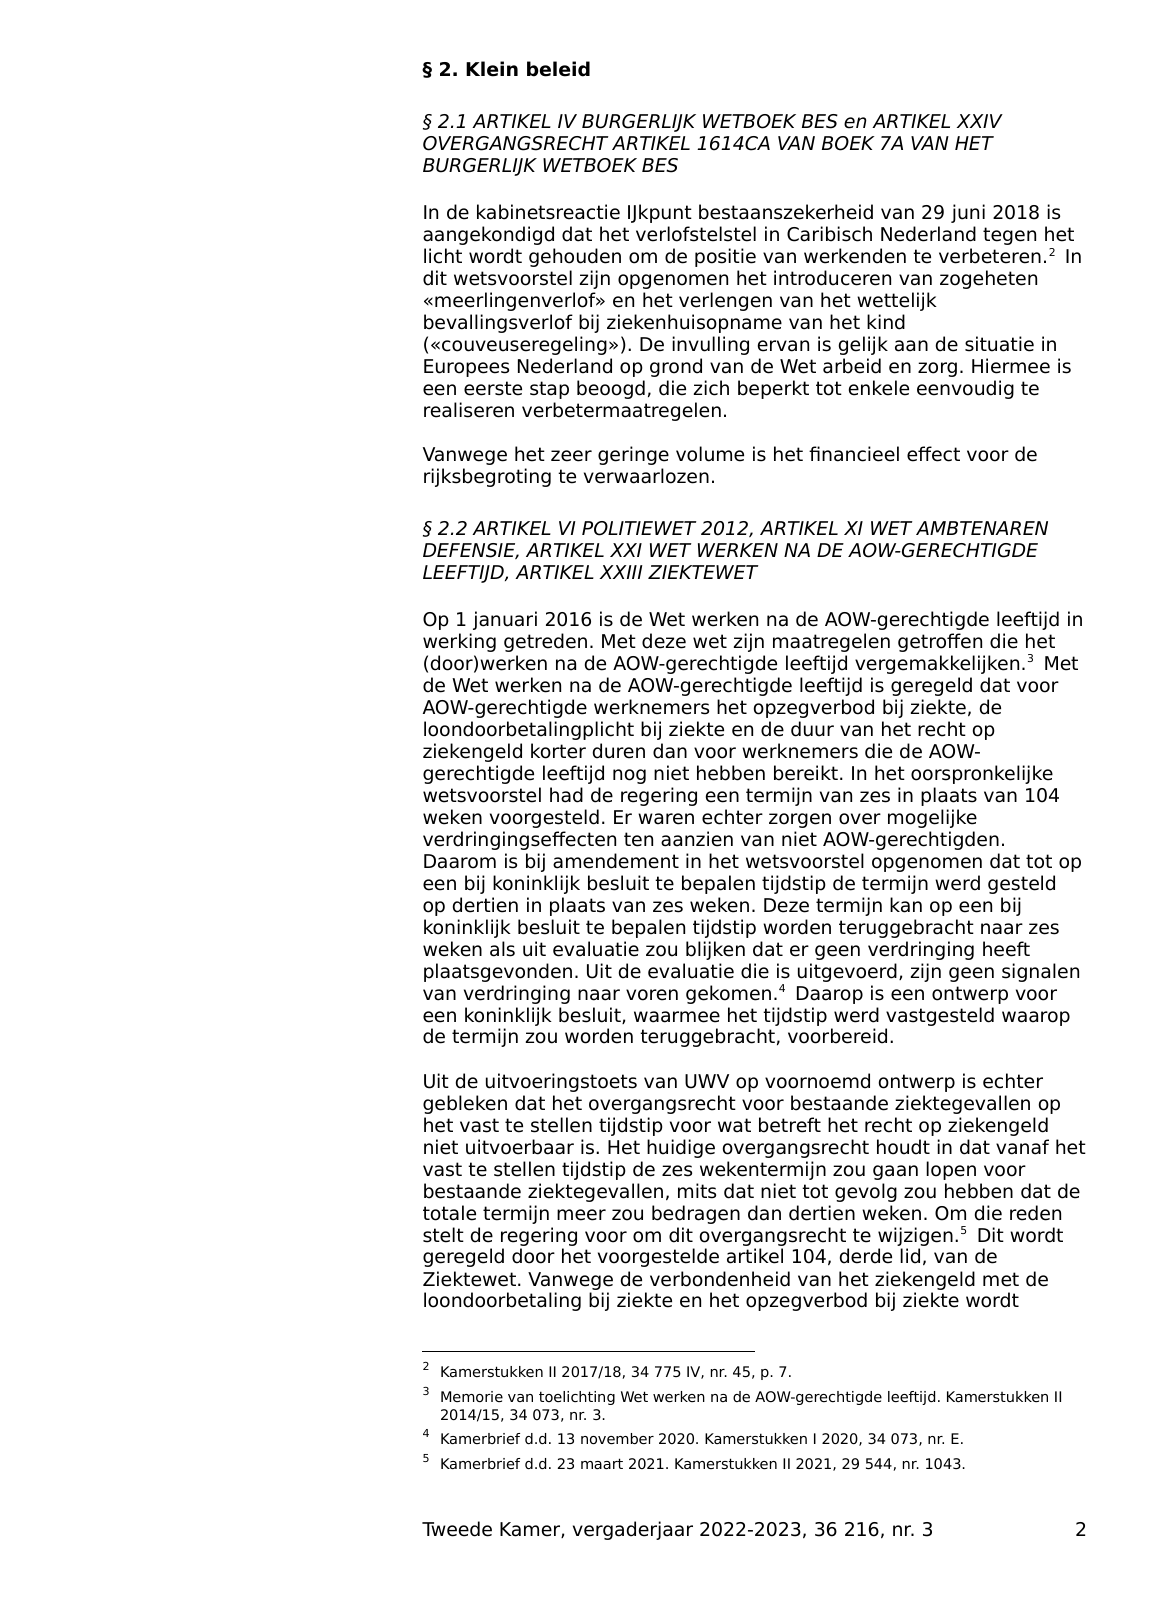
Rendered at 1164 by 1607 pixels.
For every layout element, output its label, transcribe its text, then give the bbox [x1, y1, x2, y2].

subtitle § 2.1 ARTIKEL IV BURGERLIJK WETBOEK BES en ARTIKEL XXIV OVERGANGSRECHT ARTIKEL 1614CA VAN BOEK 7A VAN HET BURGERLIJK WETBOEK BES [422, 111, 1087, 177]
text Kamerbrief d.d. 23 maart 2021. Kamerstukken II 2021, 29 544, nr. 1043. [422, 1452, 1087, 1474]
text Memorie van toelichting Wet werken na de AOW-gerechtigde leeftijd. Kamerstukken II 2014/15, 34 073, nr. 3. [422, 1385, 1087, 1424]
subtitle § 2.2 ARTIKEL VI POLITIEWET 2012, ARTIKEL XI WET AMBTENAREN DEFENSIE, ARTIKEL XXI WET WERKEN NA DE AOW-GERECHTIGDE LEEFTIJD, ARTIKEL XXIII ZIEKTEWET [422, 518, 1087, 584]
text In de kabinetsreactie IJkpunt bestaanszekerheid van 29 juni 2018 is aangekondigd dat het verlofstelstel in Caribisch Nederland tegen het licht wordt gehouden om de positie van werkenden te verbeteren. In dit wetsvoorstel zijn opgenomen het introduceren van zogeheten «meerlingenverlof» en het verlengen van het wettelijk bevallingsverlof bij ziekenhuisopname van het kind («couveuseregeling»). De invulling ervan is gelijk aan de situatie in Europees Nederland op grond van de Wet arbeid en zorg. Hiermee is een eerste stap beoogd, die zich beperkt tot enkele eenvoudig te realiseren verbetermaatregelen. [422, 202, 1087, 422]
text Vanwege het zeer geringe volume is het financieel effect voor de rijksbegroting te verwaarlozen. [422, 444, 1087, 488]
text Op 1 januari 2016 is de Wet werken na de AOW-gerechtigde leeftijd in werking getreden. Met deze wet zijn maatregelen getroffen die het (door)werken na de AOW-gerechtigde leeftijd vergemakkelijken. Met de Wet werken na de AOW-gerechtigde leeftijd is geregeld dat voor AOW-gerechtigde werknemers het opzegverbod bij ziekte, de loondoorbetalingplicht bij ziekte en de duur van het recht op ziekengeld korter duren dan voor werknemers die de AOW-gerechtigde leeftijd nog niet hebben bereikt. In het oorspronkelijke wetsvoorstel had de regering een termijn van zes in plaats van 104 weken voorgesteld. Er waren echter zorgen over mogelijke verdringingseffecten ten aanzien van niet AOW-gerechtigden. Daarom is bij amendement in het wetsvoorstel opgenomen dat tot op een bij koninklijk besluit te bepalen tijdstip de termijn werd gesteld op dertien in plaats van zes weken. Deze termijn kan op een bij koninklijk besluit te bepalen tijdstip worden teruggebracht naar zes weken als uit evaluatie zou blijken dat er geen verdringing heeft plaatsgevonden. Uit de evaluatie die is uitgevoerd, zijn geen signalen van verdringing naar voren gekomen. Daarop is een ontwerp voor een koninklijk besluit, waarmee het tijdstip werd vastgesteld waarop de termijn zou worden teruggebracht, voorbereid. [422, 609, 1087, 1048]
subtitle § 2. Klein beleid [422, 59, 1087, 81]
text Kamerbrief d.d. 13 november 2020. Kamerstukken I 2020, 34 073, nr. E. [422, 1427, 1087, 1449]
text Kamerstukken II 2017/18, 34 775 IV, nr. 45, p. 7. [422, 1360, 1087, 1382]
text Uit de uitvoeringstoets van UWV op voornoemd ontwerp is echter gebleken dat het overgangsrecht voor bestaande ziektegevallen op het vast te stellen tijdstip voor wat betreft het recht op ziekengeld niet uitvoerbaar is. Het huidige overgangsrecht houdt in dat vanaf het vast te stellen tijdstip de zes wekentermijn zou gaan lopen voor bestaande ziektegevallen, mits dat niet tot gevolg zou hebben dat de totale termijn meer zou bedragen dan dertien weken. Om die reden stelt de regering voor om dit overgangsrecht te wijzigen. Dit wordt geregeld door het voorgestelde artikel 104, derde lid, van de Ziektewet. Vanwege de verbondenheid van het ziekengeld met de loondoorbetaling bij ziekte en het opzegverbod bij ziekte wordt [422, 1071, 1087, 1312]
